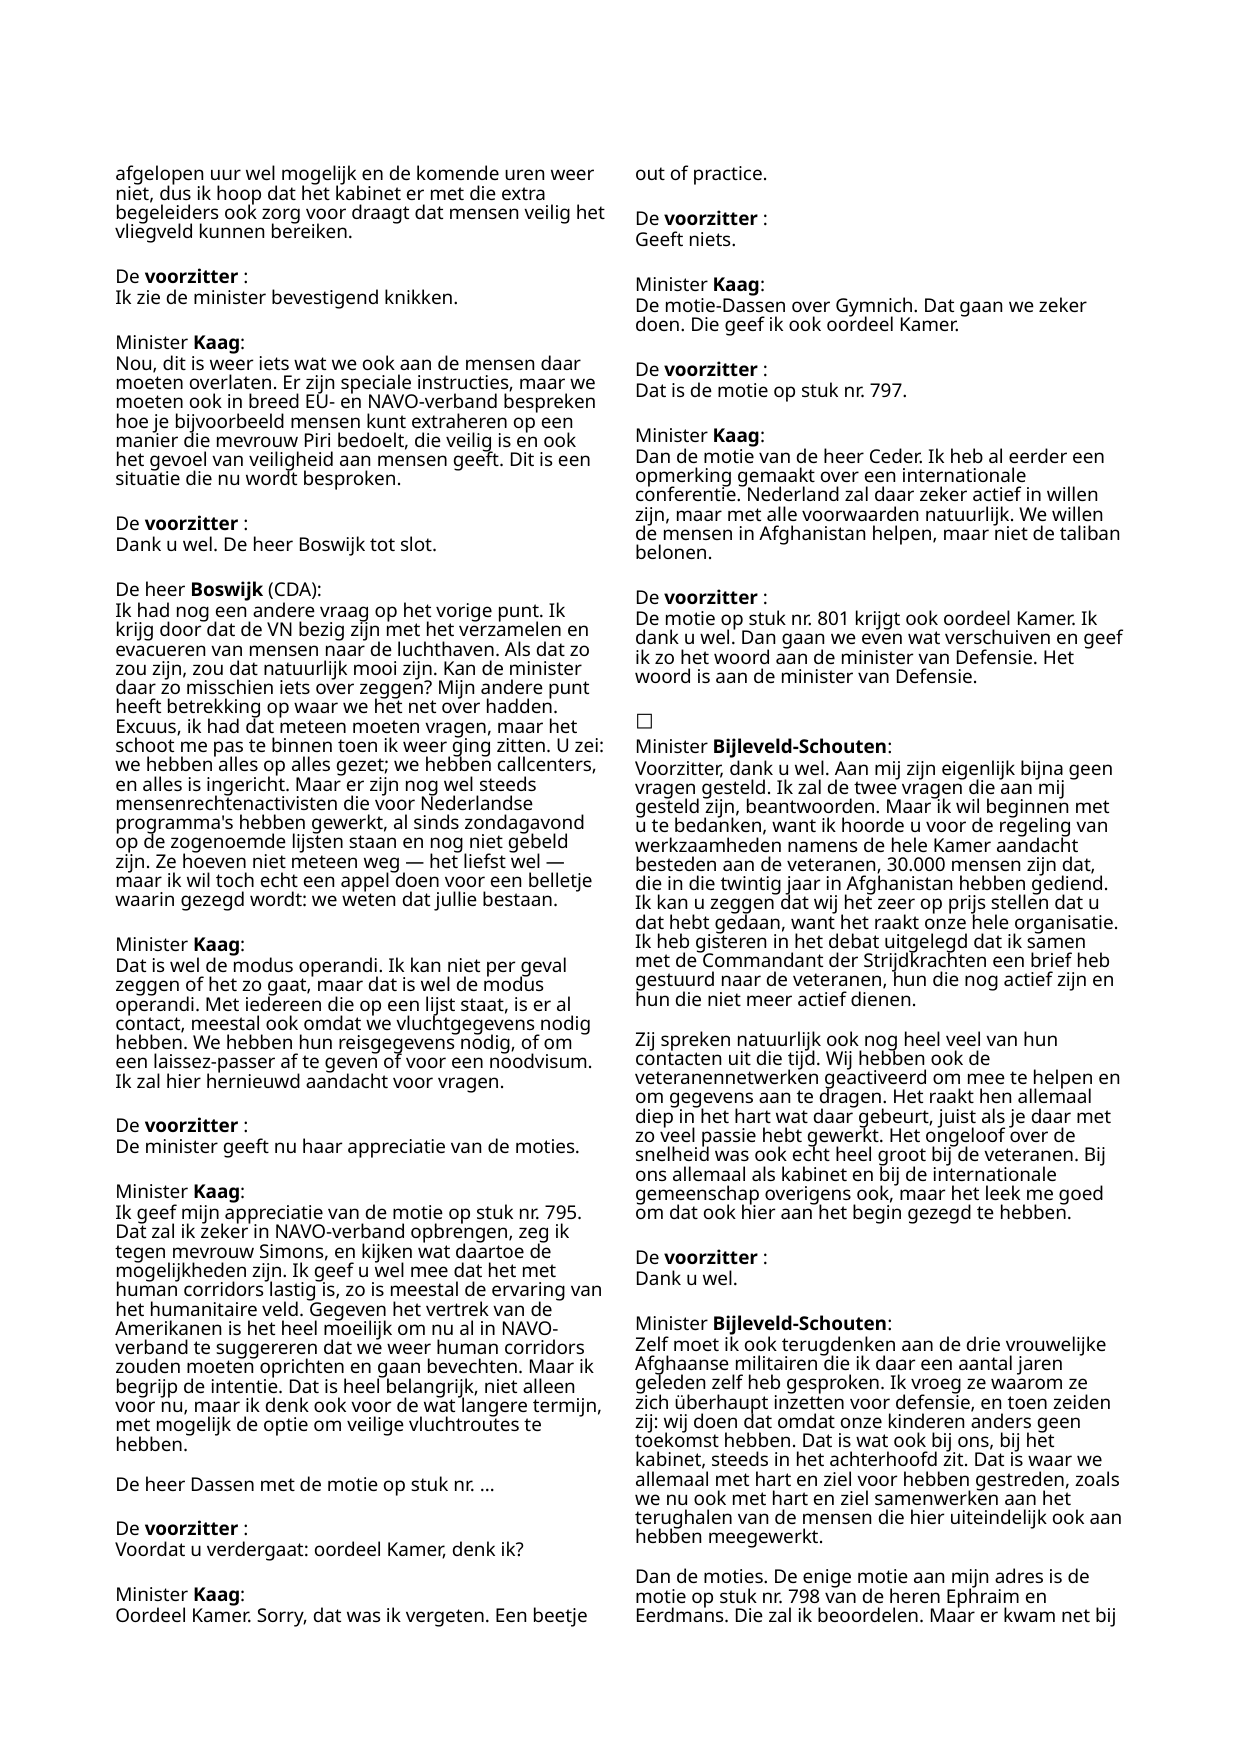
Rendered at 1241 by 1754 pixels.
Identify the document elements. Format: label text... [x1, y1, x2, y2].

text Ik geef mijn appreciatie van de motie op stuk nr. 795. Dat zal ik zeker in NAVO-verband opbrengen, zeg ik tegen mevrouw Simons, en kijken wat daartoe de mogelijkheden zijn. Ik geef u wel mee dat het met human corridors lastig is, zo is meestal de ervaring van het humanitaire veld. Gegeven het vertrek van de Amerikanen is het heel moeilijk om nu al in NAVO-verband te suggereren dat we weer human corridors zouden moeten oprichten en gaan bevechten. Maar ik begrijp de intentie. Dat is heel belangrijk, niet alleen voor nu, maar ik denk ook voor de wat langere termijn, met mogelijk de optie om veilige vluchtroutes te hebben. [115, 1204, 605, 1455]
text Minister Kaag: [115, 931, 605, 957]
text Oordeel Kamer. Sorry, dat was ik vergeten. Een beetje [115, 1607, 605, 1626]
text De motie-Dassen over Gymnich. Dat gaan we zeker doen. Die geef ik ook oordeel Kamer. [635, 297, 1125, 336]
text afgelopen uur wel mogelijk en de komende uren weer niet, dus ik hoop dat het kabinet er met die extra begeleiders ook zorg voor draagt dat mensen veilig het vliegveld kunnen bereiken. [115, 165, 605, 242]
text Zij spreken natuurlijk ook nog heel veel van hun contacten uit die tijd. Wij hebben ook de veteranennetwerken geactiveerd om mee te helpen en om gegevens aan te dragen. Het raakt hen allemaal diep in het hart wat daar gebeurt, juist als je daar met zo veel passie hebt gewerkt. Het ongeloof over de snelheid was ook echt heel groot bij de veteranen. Bij ons allemaal als kabinet en bij de internationale gemeenschap overigens ook, maar het leek me goed om dat ook hier aan het begin gezegd te hebben. [635, 1031, 1125, 1223]
text ⬜ [635, 708, 1125, 734]
text Minister Kaag: [635, 422, 1125, 448]
text Voorzitter, dank u wel. Aan mij zijn eigenlijk bijna geen vragen gesteld. Ik zal de twee vragen die aan mij gesteld zijn, beantwoorden. Maar ik wil beginnen met u te bedanken, want ik hoorde u voor de regeling van werkzaamheden namens de hele Kamer aandacht besteden aan de veteranen, 30.000 mensen zijn dat, die in die twintig jaar in Afghanistan hebben gediend. Ik kan u zeggen dat wij het zeer op prijs stellen dat u dat hebt gedaan, want het raakt onze hele organisatie. Ik heb gisteren in het debat uitgelegd dat ik samen met de Commandant der Strijdkrachten een brief heb gestuurd naar de veteranen, hun die nog actief zijn en hun die niet meer actief dienen. [635, 759, 1125, 1010]
text De voorzitter : [635, 356, 1125, 382]
text Geeft niets. [635, 231, 1125, 250]
text De minister geeft nu haar appreciatie van de moties. [115, 1138, 605, 1158]
text Minister Kaag: [115, 329, 605, 355]
text Dank u wel. [635, 1270, 1125, 1289]
text Dan de moties. De enige motie aan mijn adres is de motie op stuk nr. 798 van de heren Ephraim en Eerdmans. Die zal ik beoordelen. Maar er kwam net bij [635, 1568, 1125, 1626]
text Nou, dit is weer iets wat we ook aan de mensen daar moeten overlaten. Er zijn speciale instructies, maar we moeten ook in breed EU- en NAVO-verband bespreken hoe je bijvoorbeeld mensen kunt extraheren op een manier die mevrouw Piri bedoelt, die veilig is en ook het gevoel van veiligheid aan mensen geeft. Dit is een situatie die nu wordt besproken. [115, 355, 605, 490]
text Dat is wel de modus operandi. Ik kan niet per geval zeggen of het zo gaat, maar dat is wel de modus operandi. Met iedereen die op een lijst staat, is er al contact, meestal ook omdat we vluchtgegevens nodig hebben. We hebben hun reisgegevens nodig, of om een laissez-passer af te geven of voor een noodvisum. Ik zal hier hernieuwd aandacht voor vragen. [115, 957, 605, 1092]
text Voordat u verdergaat: oordeel Kamer, denk ik? [115, 1541, 605, 1561]
text Ik had nog een andere vraag op het vorige punt. Ik krijg door dat de VN bezig zijn met het verzamelen en evacueren van mensen naar de luchthaven. Als dat zo zou zijn, zou dat natuurlijk mooi zijn. Kan de minister daar zo misschien iets over zeggen? Mijn andere punt heeft betrekking op waar we het net over hadden. Excuus, ik had dat meteen moeten vragen, maar het schoot me pas te binnen toen ik weer ging zitten. U zei: we hebben alles op alles gezet; we hebben callcenters, en alles is ingericht. Maar er zijn nog wel steeds mensenrechtenactivisten die voor Nederlandse programma's hebben gewerkt, al sinds zondagavond op de zogenoemde lijsten staan en nog niet gebeld zijn. Ze hoeven niet meteen weg — het liefst wel — maar ik wil toch echt een appel doen voor een belletje waarin gezegd wordt: we weten dat jullie bestaan. [115, 602, 605, 910]
text Dat is de motie op stuk nr. 797. [635, 382, 1125, 401]
text Ik zie de minister bevestigend knikken. [115, 289, 605, 308]
text Minister Kaag: [635, 271, 1125, 297]
text De voorzitter : [115, 1113, 605, 1138]
text Minister Kaag: [115, 1581, 605, 1607]
text De heer Dassen met de motie op stuk nr. … [115, 1476, 605, 1495]
text Dan de motie van de heer Ceder. Ik heb al eerder een opmerking gemaakt over een internationale conferentie. Nederland zal daar zeker actief in willen zijn, maar met alle voorwaarden natuurlijk. We willen de mensen in Afghanistan helpen, maar niet de taliban belonen. [635, 448, 1125, 563]
text De voorzitter : [115, 263, 605, 289]
text De voorzitter : [635, 205, 1125, 231]
text De motie op stuk nr. 801 krijgt ook oordeel Kamer. Ik dank u wel. Dan gaan we even wat verschuiven en geef ik zo het woord aan de minister van Defensie. Het woord is aan de minister van Defensie. [635, 610, 1125, 687]
text De voorzitter : [115, 511, 605, 536]
text out of practice. [635, 165, 1125, 184]
text Minister Bijleveld-Schouten: [635, 1310, 1125, 1336]
text De heer Boswijk (CDA): [115, 576, 605, 602]
text De voorzitter : [635, 584, 1125, 610]
text Dank u wel. De heer Boswijk tot slot. [115, 536, 605, 556]
text De voorzitter : [635, 1244, 1125, 1270]
text Zelf moet ik ook terugdenken aan de drie vrouwelijke Afghaanse militairen die ik daar een aantal jaren geleden zelf heb gesproken. Ik vroeg ze waarom ze zich überhaupt inzetten voor defensie, en toen zeiden zij: wij doen dat omdat onze kinderen anders geen toekomst hebben. Dat is wat ook bij ons, bij het kabinet, steeds in het achterhoofd zit. Dat is waar we allemaal met hart en ziel voor hebben gestreden, zoals we nu ook met hart en ziel samenwerken aan het terughalen van de mensen die hier uiteindelijk ook aan hebben meegewerkt. [635, 1336, 1125, 1548]
text Minister Kaag: [115, 1178, 605, 1204]
text Minister Bijleveld-Schouten: [635, 734, 1125, 759]
text De voorzitter : [115, 1516, 605, 1541]
